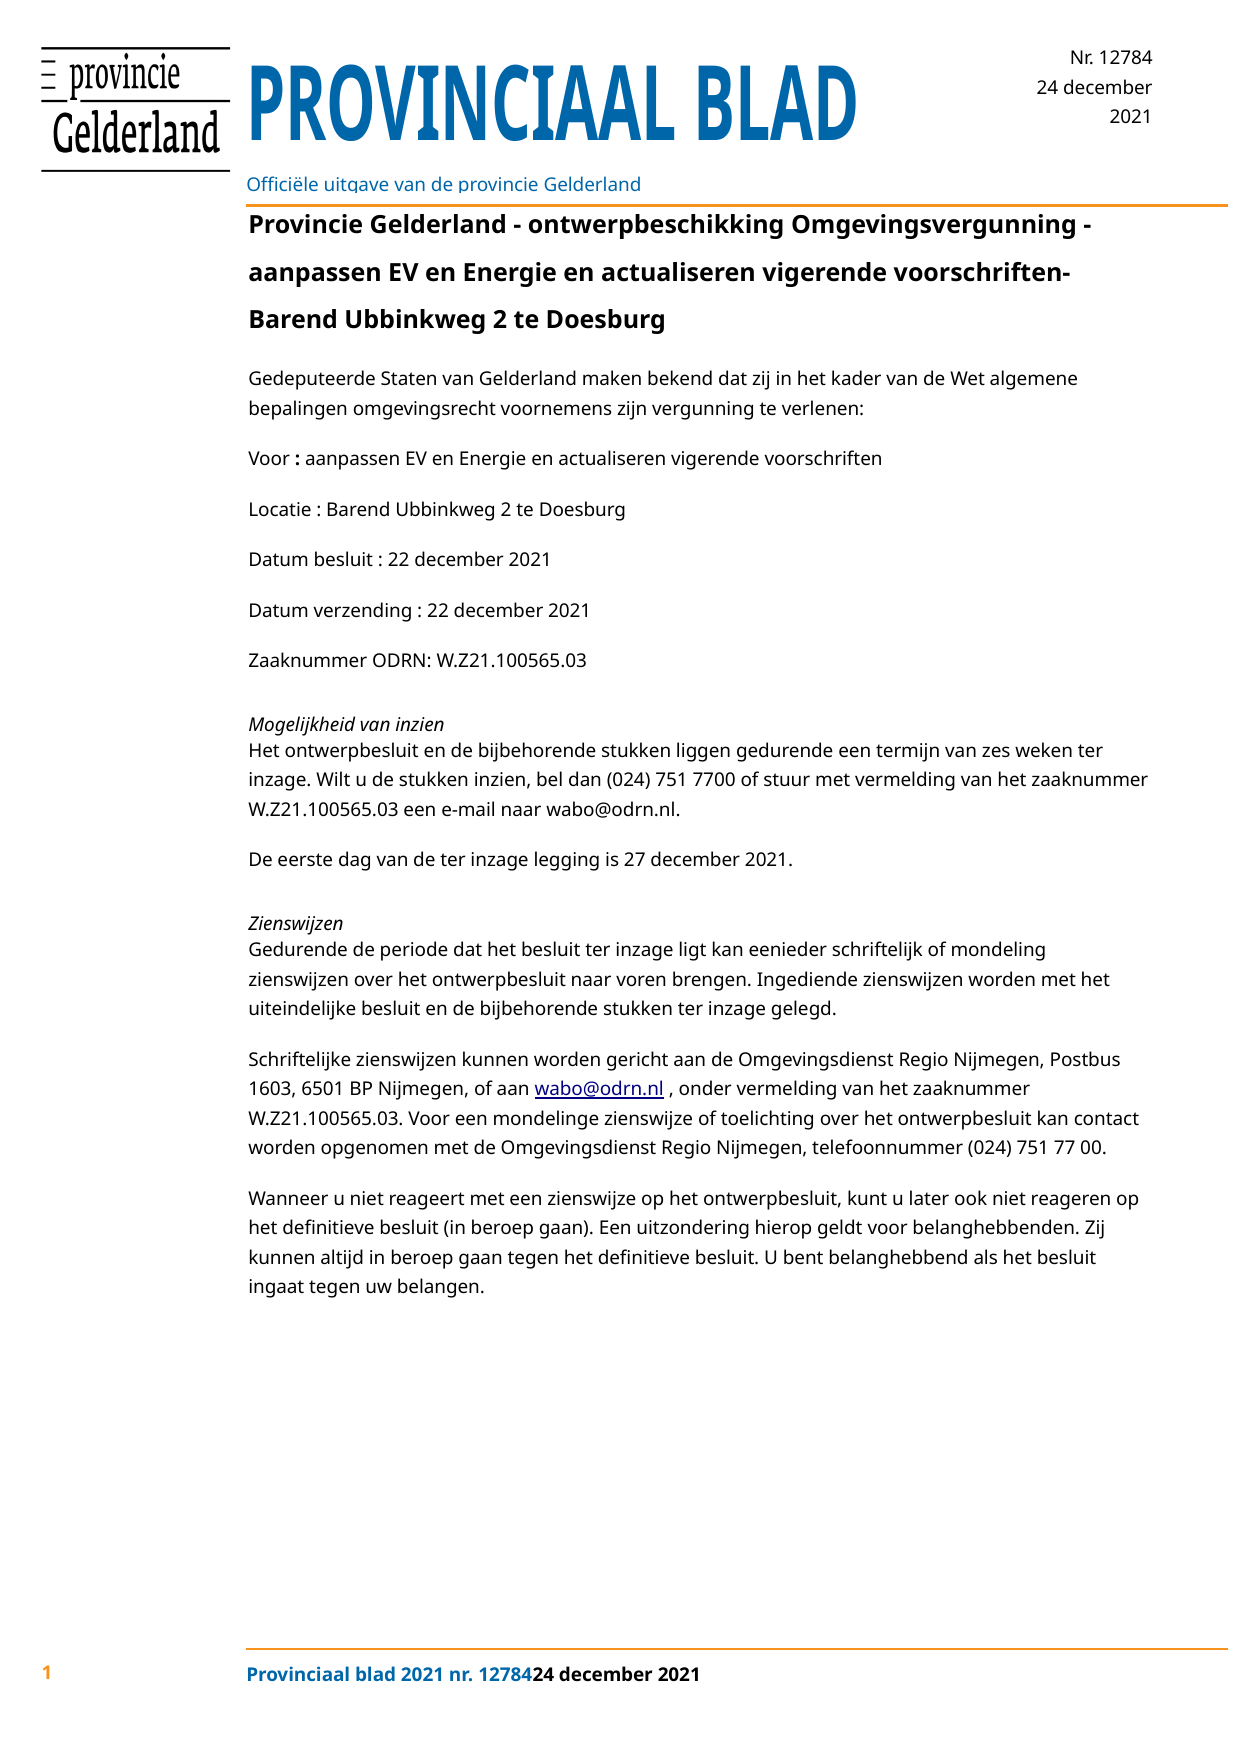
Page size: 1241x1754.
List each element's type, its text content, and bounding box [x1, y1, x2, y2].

text De eerste dag van de ter inzage legging is 27 december 2021. [248, 846, 1152, 872]
text Datum besluit : 22 december 2021 [248, 546, 1152, 572]
text Datum verzending : 22 december 2021 [248, 597, 1152, 622]
text Provincie Gelderland - ontwerpbeschikking Omgevingsvergunning - aanpassen EV en Energie en actualiseren vigerende voorschriften- Barend Ubbinkweg 2 te Doesburg [248, 207, 1152, 336]
text Mogelijkheid van inzien [248, 711, 1152, 737]
text Het ontwerpbesluit en de bijbehorende stukken liggen gedurende een termijn van zes weken ter inzage. Wilt u de stukken inzien, bel dan (024) 751 7700 of stuur met vermelding van het zaaknummer W.Z21.100565.03 een e-mail naar wabo@odrn.nl. [248, 737, 1152, 822]
text Wanneer u niet reageert met een zienswijze op het ontwerpbesluit, kunt u later ook niet reageren op het definitieve besluit (in beroep gaan). Een uitzondering hierop geldt voor belanghebbenden. Zij kunnen altijd in beroep gaan tegen het definitieve besluit. U bent belanghebbend als het besluit ingaat tegen uw belangen. [248, 1185, 1152, 1299]
text Schriftelijke zienswijzen kunnen worden gericht aan de Omgevingsdienst Regio Nijmegen, Postbus 1603, 6501 BP Nijmegen, of aan wabo@odrn.nl , onder vermelding van het zaaknummer W.Z21.100565.03. Voor een mondelinge zienswijze of toelichting over het ontwerpbesluit kan contact worden opgenomen met de Omgevingsdienst Regio Nijmegen, telefoonnummer (024) 751 77 00. [248, 1046, 1152, 1160]
text Voor : aanpassen EV en Energie en actualiseren vigerende voorschriften [248, 446, 1152, 471]
text Gedeputeerde Staten van Gelderland maken bekend dat zij in het kader van de Wet algemene bepalingen omgevingsrecht voornemens zijn vergunning te verlenen: [248, 366, 1152, 421]
text Locatie : Barend Ubbinkweg 2 te Doesburg [248, 496, 1152, 522]
text Zaaknummer ODRN: W.Z21.100565.03 [248, 647, 1152, 673]
picture [41, 47, 231, 172]
text Zienswijzen [248, 910, 1152, 936]
text Gedurende de periode dat het besluit ter inzage ligt kan eenieder schriftelijk of mondeling zienswijzen over het ontwerpbesluit naar voren brengen. Ingediende zienswijzen worden met het uiteindelijke besluit en de bijbehorende stukken ter inzage gelegd. [248, 936, 1152, 1021]
